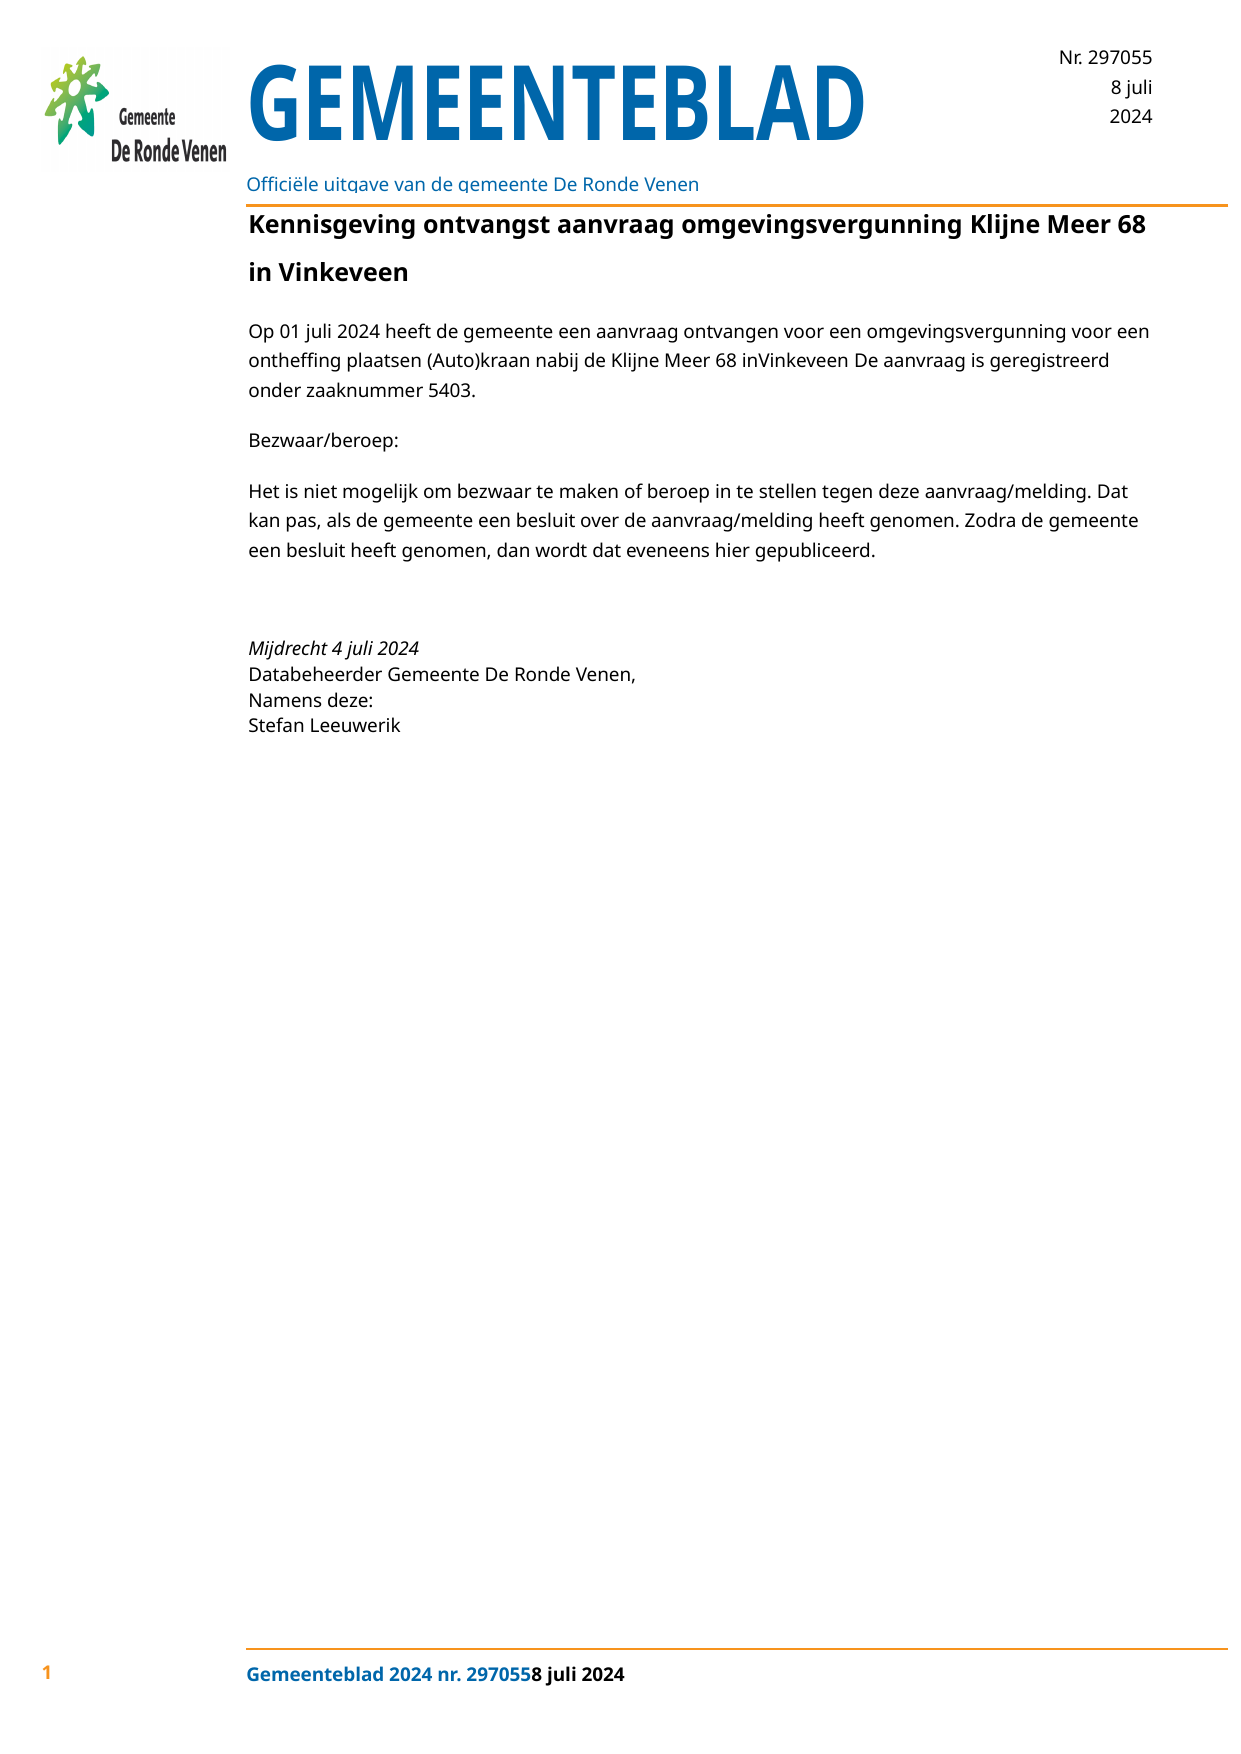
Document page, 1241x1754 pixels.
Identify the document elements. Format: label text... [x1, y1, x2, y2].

text Namens deze: [248, 687, 1152, 712]
text Stefan Leeuwerik [248, 712, 1152, 738]
text Het is niet mogelijk om bezwaar te maken of beroep in te stellen tegen deze aanvraag/melding. Dat kan pas, als de gemeente een besluit over de aanvraag/melding heeft genomen. Zodra de gemeente een besluit heeft genomen, dan wordt dat eveneens hier gepubliceerd. [248, 478, 1152, 563]
text Kennisgeving ontvangst aanvraag omgevingsvergunning Klijne Meer 68 in Vinkeveen [248, 207, 1152, 288]
picture [41, 47, 231, 172]
text Databeheerder Gemeente De Ronde Venen, [248, 661, 1152, 687]
text Op 01 juli 2024 heeft de gemeente een aanvraag ontvangen voor een omgevingsvergunning voor een ontheffing plaatsen (Auto)kraan nabij de Klijne Meer 68 inVinkeveen De aanvraag is geregistreerd onder zaaknummer 5403. [248, 318, 1152, 403]
text Bezwaar/beroep: [248, 427, 1152, 453]
text Mijdrecht 4 juli 2024 [248, 635, 1152, 661]
